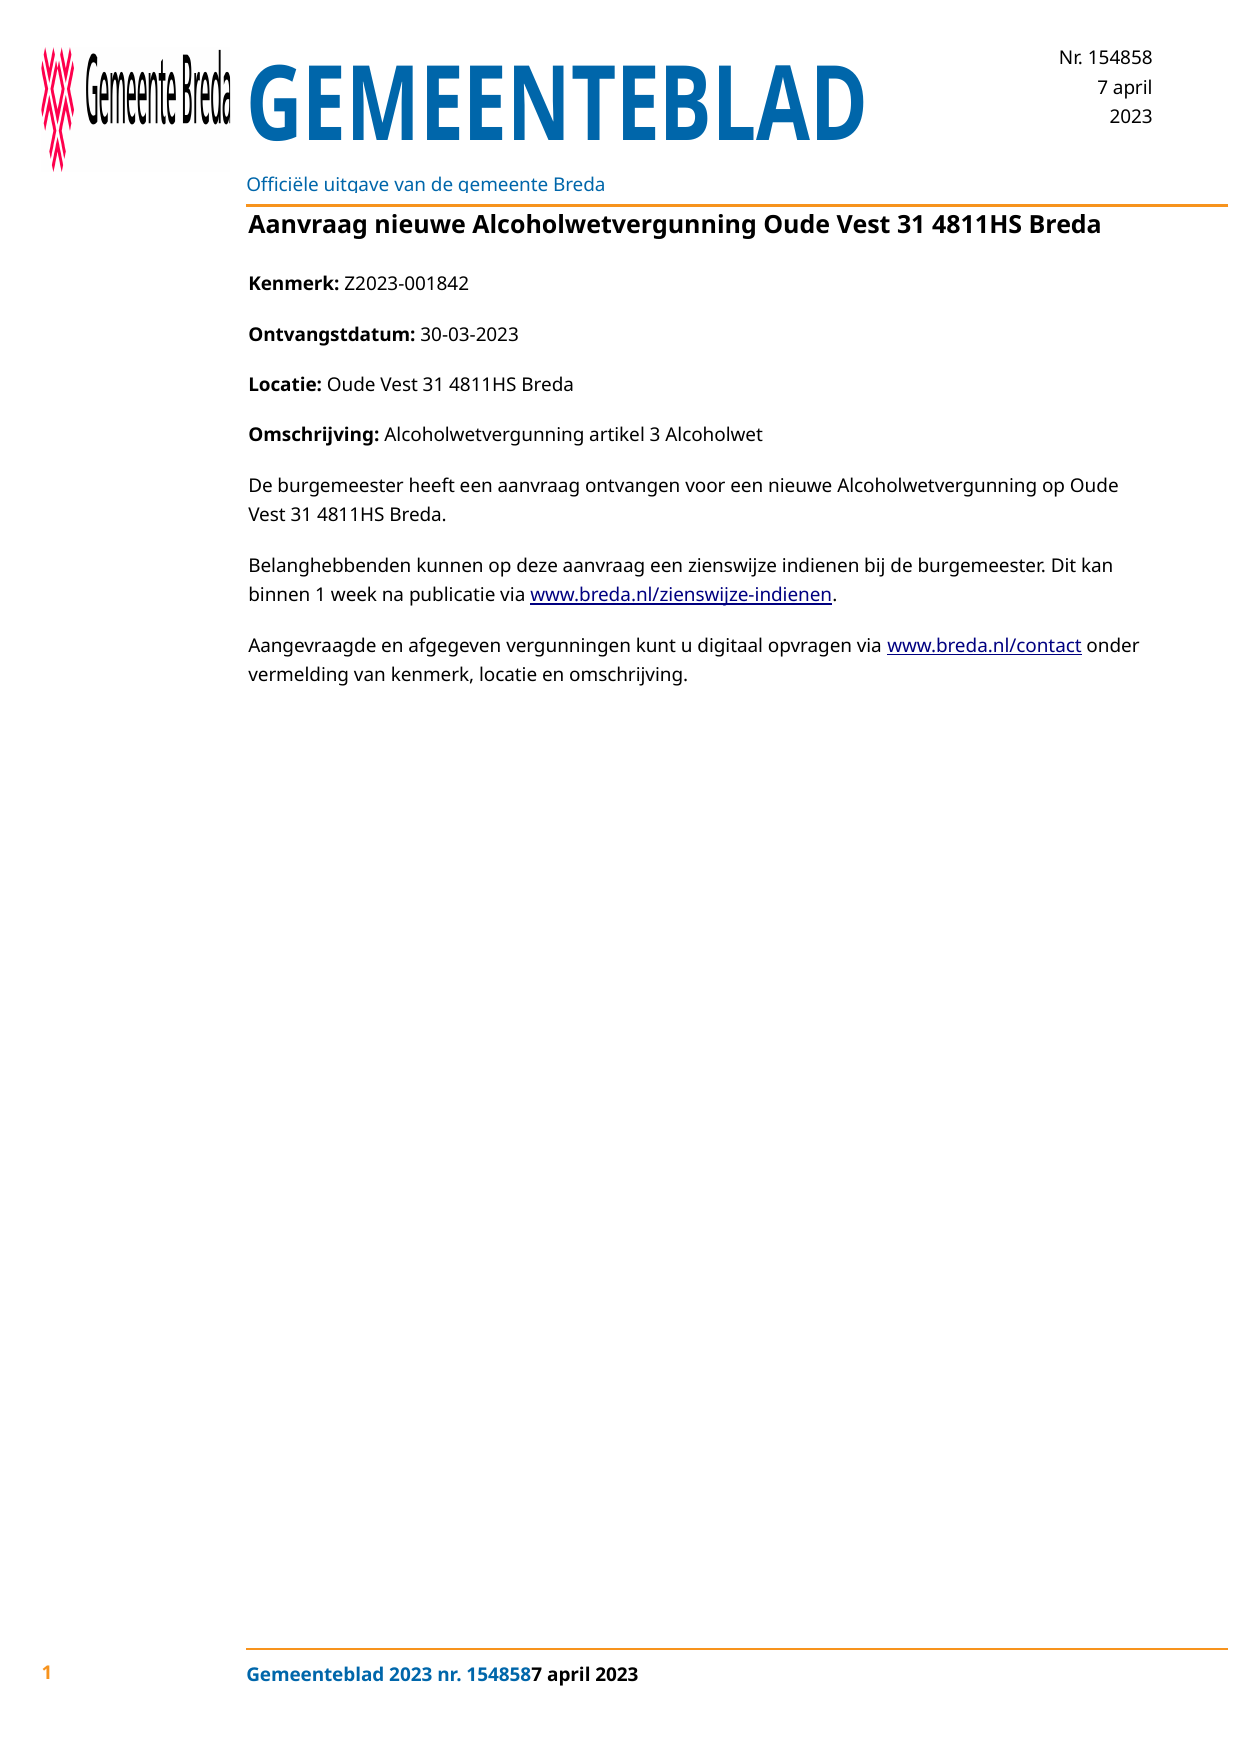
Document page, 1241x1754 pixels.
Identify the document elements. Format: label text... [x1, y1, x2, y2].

text Locatie: Oude Vest 31 4811HS Breda [248, 371, 1152, 397]
text Aangevraagde en afgegeven vergunningen kunt u digitaal opvragen via www.breda.nl/contact onder vermelding van kenmerk, locatie en omschrijving. [248, 632, 1152, 687]
text Aanvraag nieuwe Alcoholwetvergunning Oude Vest 31 4811HS Breda [248, 207, 1152, 241]
text Belanghebbenden kunnen op deze aanvraag een zienswijze indienen bij de burgemeester. Dit kan binnen 1 week na publicatie via www.breda.nl/zienswijze-indienen. [248, 552, 1152, 607]
picture [41, 47, 231, 172]
text Ontvangstdatum: 30-03-2023 [248, 321, 1152, 346]
text Omschrijving: Alcoholwetvergunning artikel 3 Alcoholwet [248, 422, 1152, 447]
text Kenmerk: Z2023-001842 [248, 270, 1152, 296]
text De burgemeester heeft een aanvraag ontvangen voor een nieuwe Alcoholwetvergunning op Oude Vest 31 4811HS Breda. [248, 472, 1152, 527]
